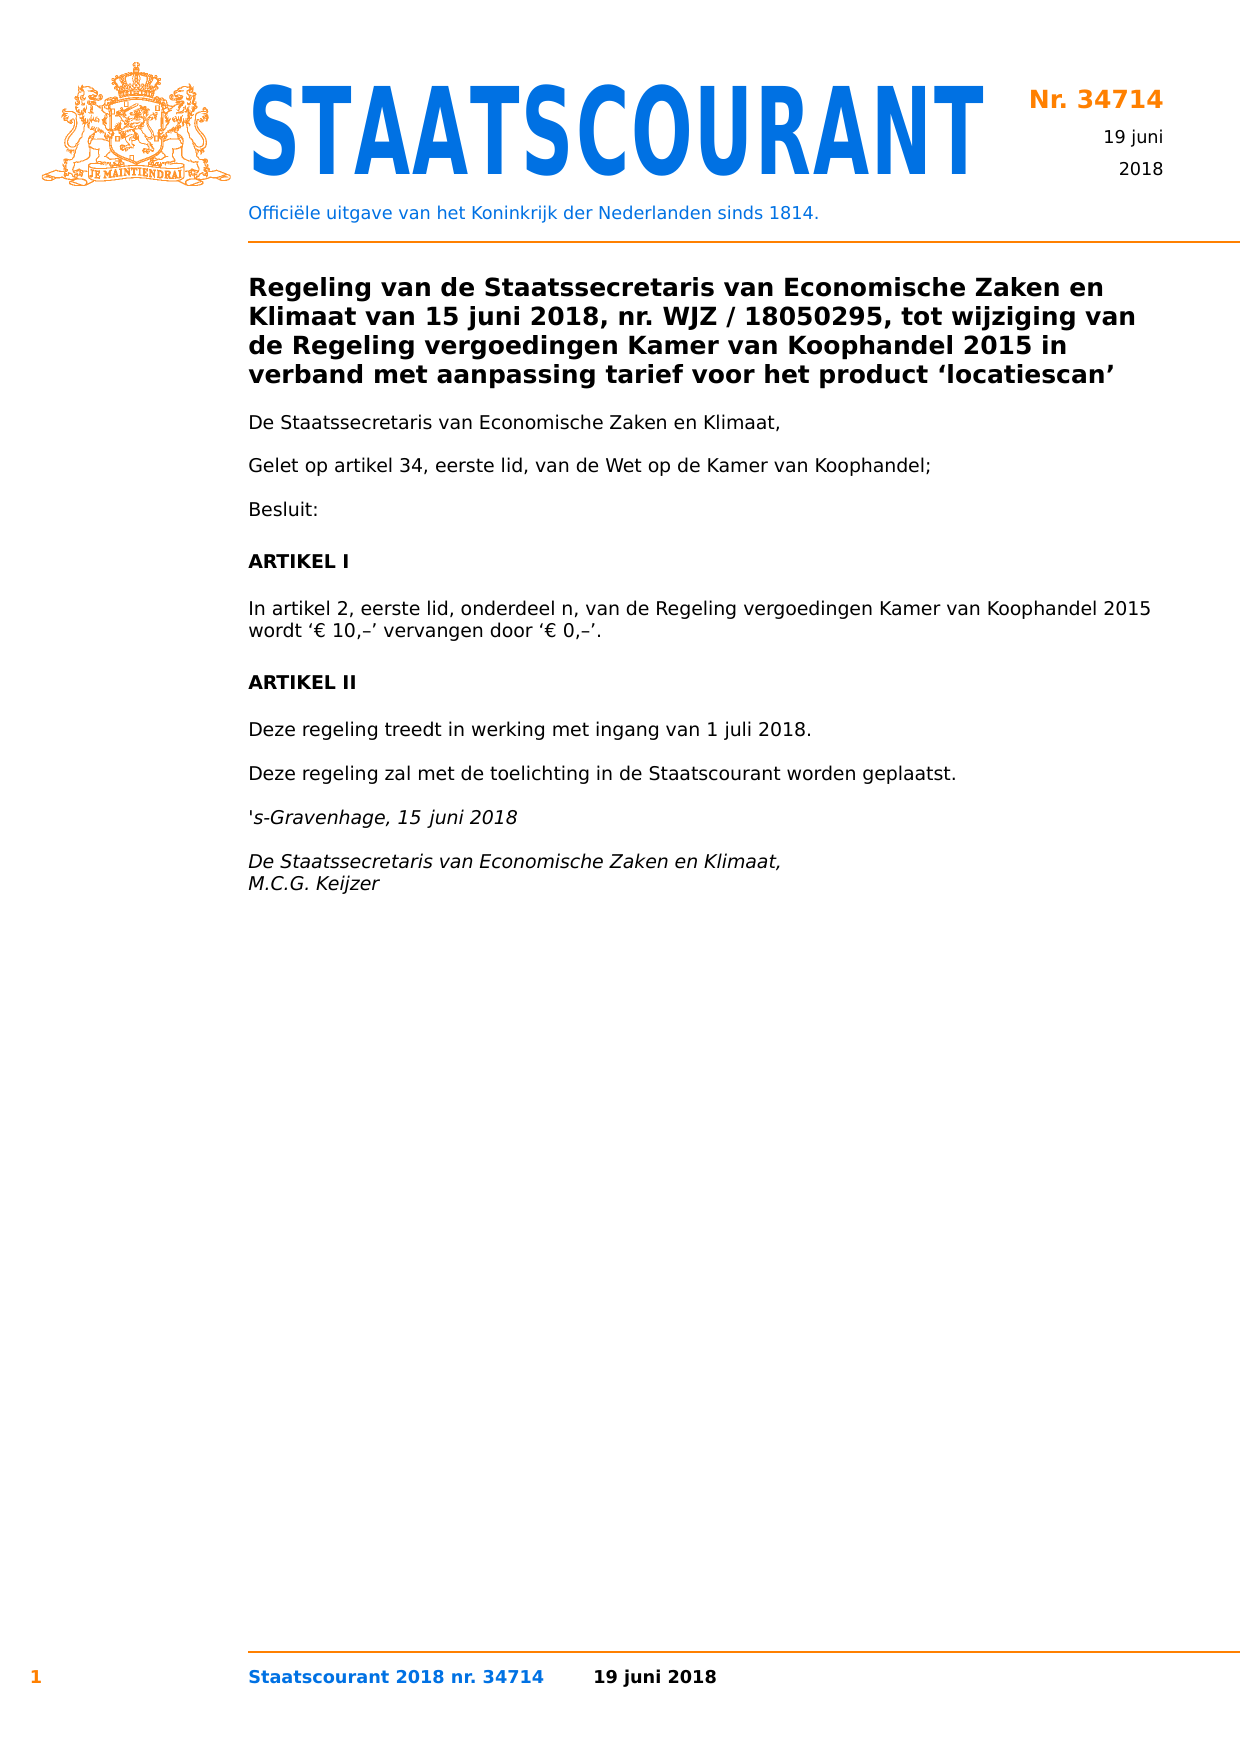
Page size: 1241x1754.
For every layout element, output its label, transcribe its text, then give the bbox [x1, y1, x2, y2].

table_cell 19 juni [998, 121, 1240, 153]
text 's-Gravenhage, 15 juni 2018 [248, 807, 1163, 829]
table_header [25, 62, 248, 241]
table_header STAATSCOURANT [248, 62, 998, 203]
text Besluit: [248, 499, 1163, 521]
subtitle ARTIKEL II [248, 672, 1163, 694]
picture [41, 62, 231, 186]
subtitle Regeling van de Staatssecretaris van Economische Zaken en Klimaat van 15 juni 2018, nr. WJZ / 18050295, tot wijziging van de Regeling vergoedingen Kamer van Koophandel 2015 in verband met aanpassing tarief voor het product ‘locatiescan’ [248, 273, 1163, 390]
table_cell 2018 [998, 153, 1240, 203]
text In artikel 2, eerste lid, onderdeel n, van de Regeling vergoedingen Kamer van Koophandel 2015 wordt ‘€ 10,–’ vervangen door ‘€ 0,–’. [248, 598, 1163, 642]
text Deze regeling treedt in werking met ingang van 1 juli 2018. [248, 719, 1163, 741]
text Deze regeling zal met de toelichting in de Staatscourant worden geplaatst. [248, 763, 1163, 785]
subtitle ARTIKEL I [248, 551, 1163, 573]
table_cell Officiële uitgave van het Koninkrijk der Nederlanden sinds 1814. [248, 203, 1240, 241]
text Gelet op artikel 34, eerste lid, van de Wet op de Kamer van Koophandel; [248, 455, 1163, 477]
text De Staatssecretaris van Economische Zaken en Klimaat, [248, 412, 1163, 433]
text De Staatssecretaris van Economische Zaken en Klimaat, M.C.G. Keijzer [248, 851, 1163, 895]
table_header Nr. 34714 [998, 62, 1240, 121]
